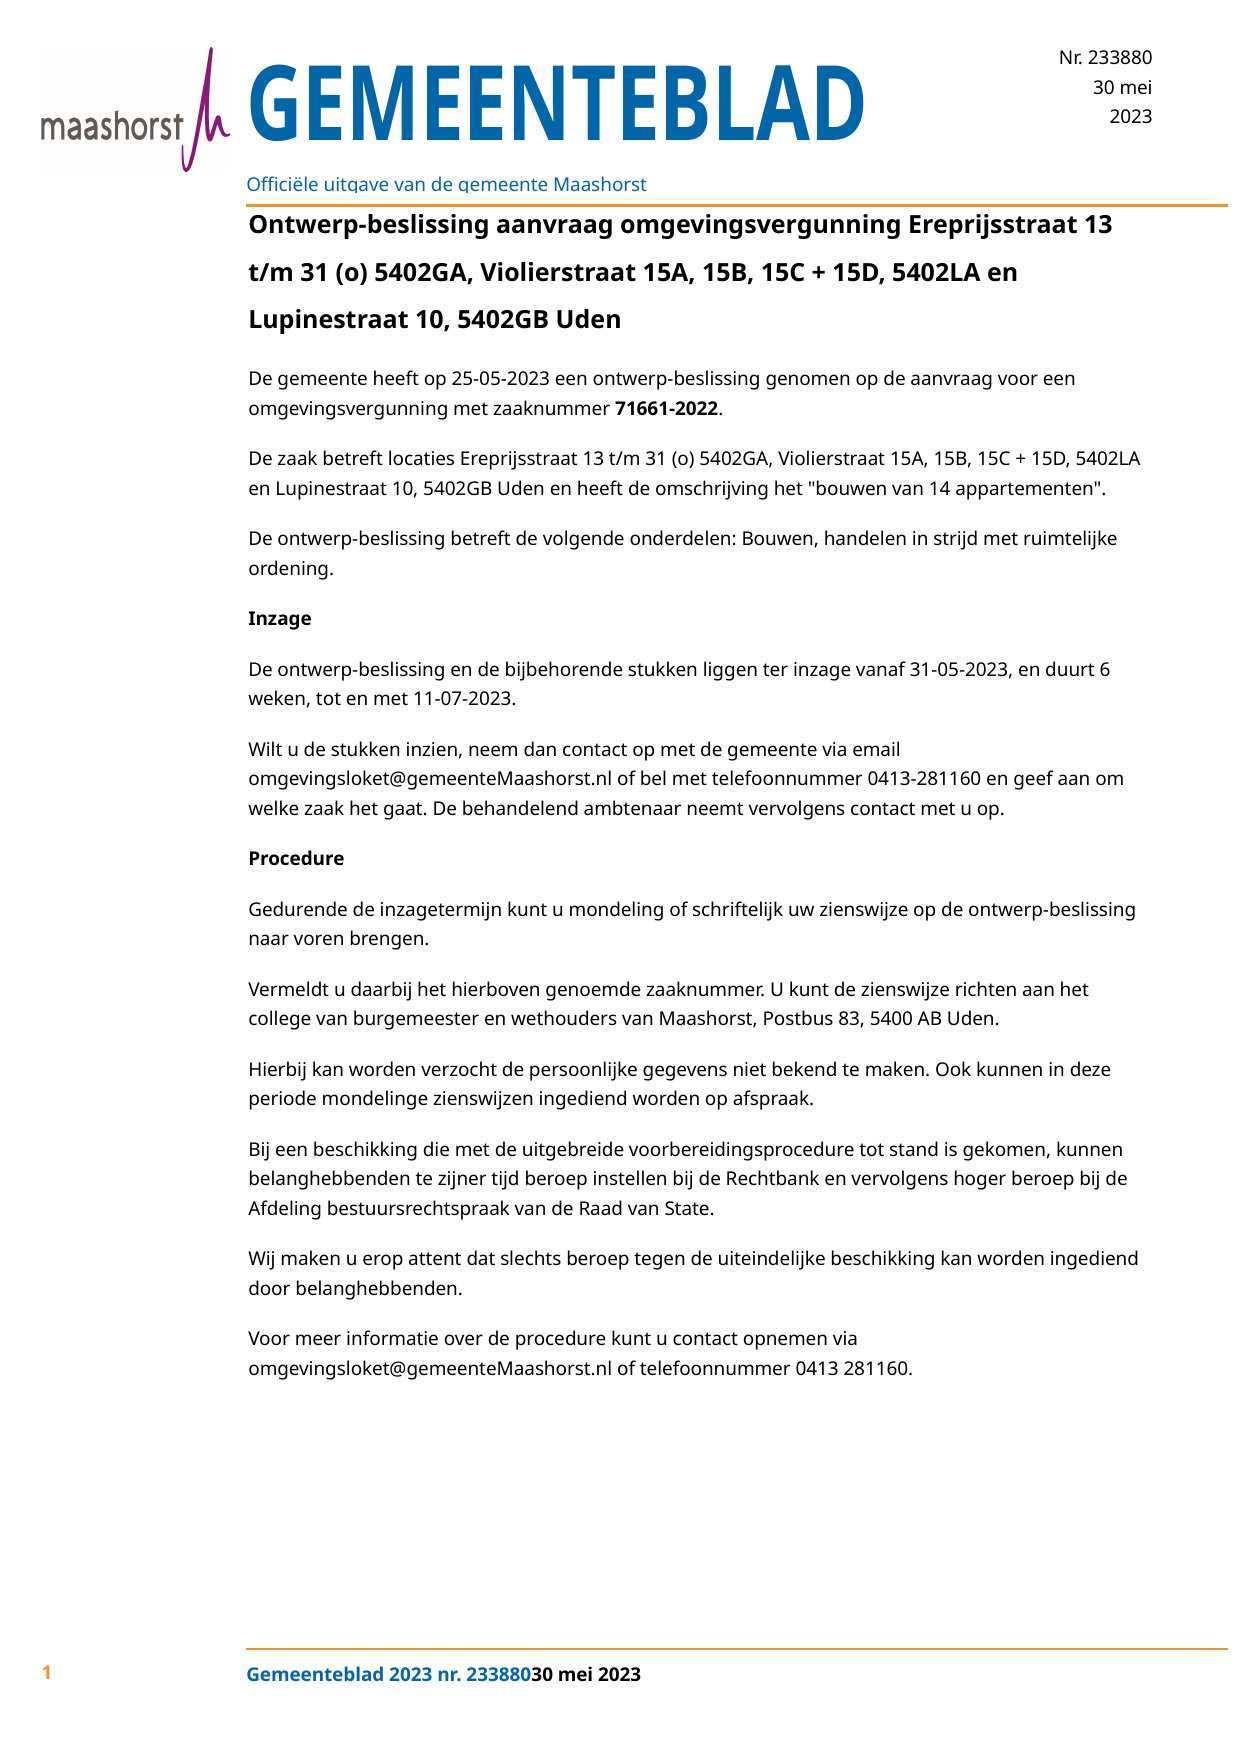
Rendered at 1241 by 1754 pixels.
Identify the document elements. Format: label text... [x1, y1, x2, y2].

text Voor meer informatie over de procedure kunt u contact opnemen via omgevingsloket@gemeenteMaashorst.nl of telefoonnummer 0413 281160. [248, 1326, 1152, 1381]
text Gedurende de inzagetermijn kunt u mondeling of schriftelijk uw zienswijze op de ontwerp-beslissing naar voren brengen. [248, 896, 1152, 951]
text De ontwerp-beslissing betreft de volgende onderdelen: Bouwen, handelen in strijd met ruimtelijke ordening. [248, 526, 1152, 581]
text Wij maken u erop attent dat slechts beroep tegen de uiteindelijke beschikking kan worden ingediend door belanghebbenden. [248, 1246, 1152, 1301]
picture [41, 47, 231, 172]
text Hierbij kan worden verzocht de persoonlijke gegevens niet bekend te maken. Ook kunnen in deze periode mondelinge zienswijzen ingediend worden op afspraak. [248, 1056, 1152, 1111]
text De zaak betreft locaties Ereprijsstraat 13 t/m 31 (o) 5402GA, Violierstraat 15A, 15B, 15C + 15D, 5402LA en Lupinestraat 10, 5402GB Uden en heeft de omschrijving het "bouwen van 14 appartementen". [248, 446, 1152, 501]
text Wilt u de stukken inzien, neem dan contact op met de gemeente via email omgevingsloket@gemeenteMaashorst.nl of bel met telefoonnummer 0413-281160 en geef aan om welke zaak het gaat. De behandelend ambtenaar neemt vervolgens contact met u op. [248, 736, 1152, 821]
text Procedure [248, 846, 1152, 871]
text De gemeente heeft op 25-05-2023 een ontwerp-beslissing genomen op de aanvraag voor een omgevingsvergunning met zaaknummer 71661-2022. [248, 366, 1152, 421]
text Bij een beschikking die met de uitgebreide voorbereidingsprocedure tot stand is gekomen, kunnen belanghebbenden te zijner tijd beroep instellen bij de Rechtbank en vervolgens hoger beroep bij de Afdeling bestuursrechtspraak van de Raad van State. [248, 1136, 1152, 1221]
text Vermeldt u daarbij het hierboven genoemde zaaknummer. U kunt de zienswijze richten aan het college van burgemeester en wethouders van Maashorst, Postbus 83, 5400 AB Uden. [248, 976, 1152, 1031]
text Inzage [248, 606, 1152, 631]
text Ontwerp-beslissing aanvraag omgevingsvergunning Ereprijsstraat 13 t/m 31 (o) 5402GA, Violierstraat 15A, 15B, 15C + 15D, 5402LA en Lupinestraat 10, 5402GB Uden [248, 207, 1152, 336]
text De ontwerp-beslissing en de bijbehorende stukken liggen ter inzage vanaf 31-05-2023, en duurt 6 weken, tot en met 11-07-2023. [248, 656, 1152, 711]
